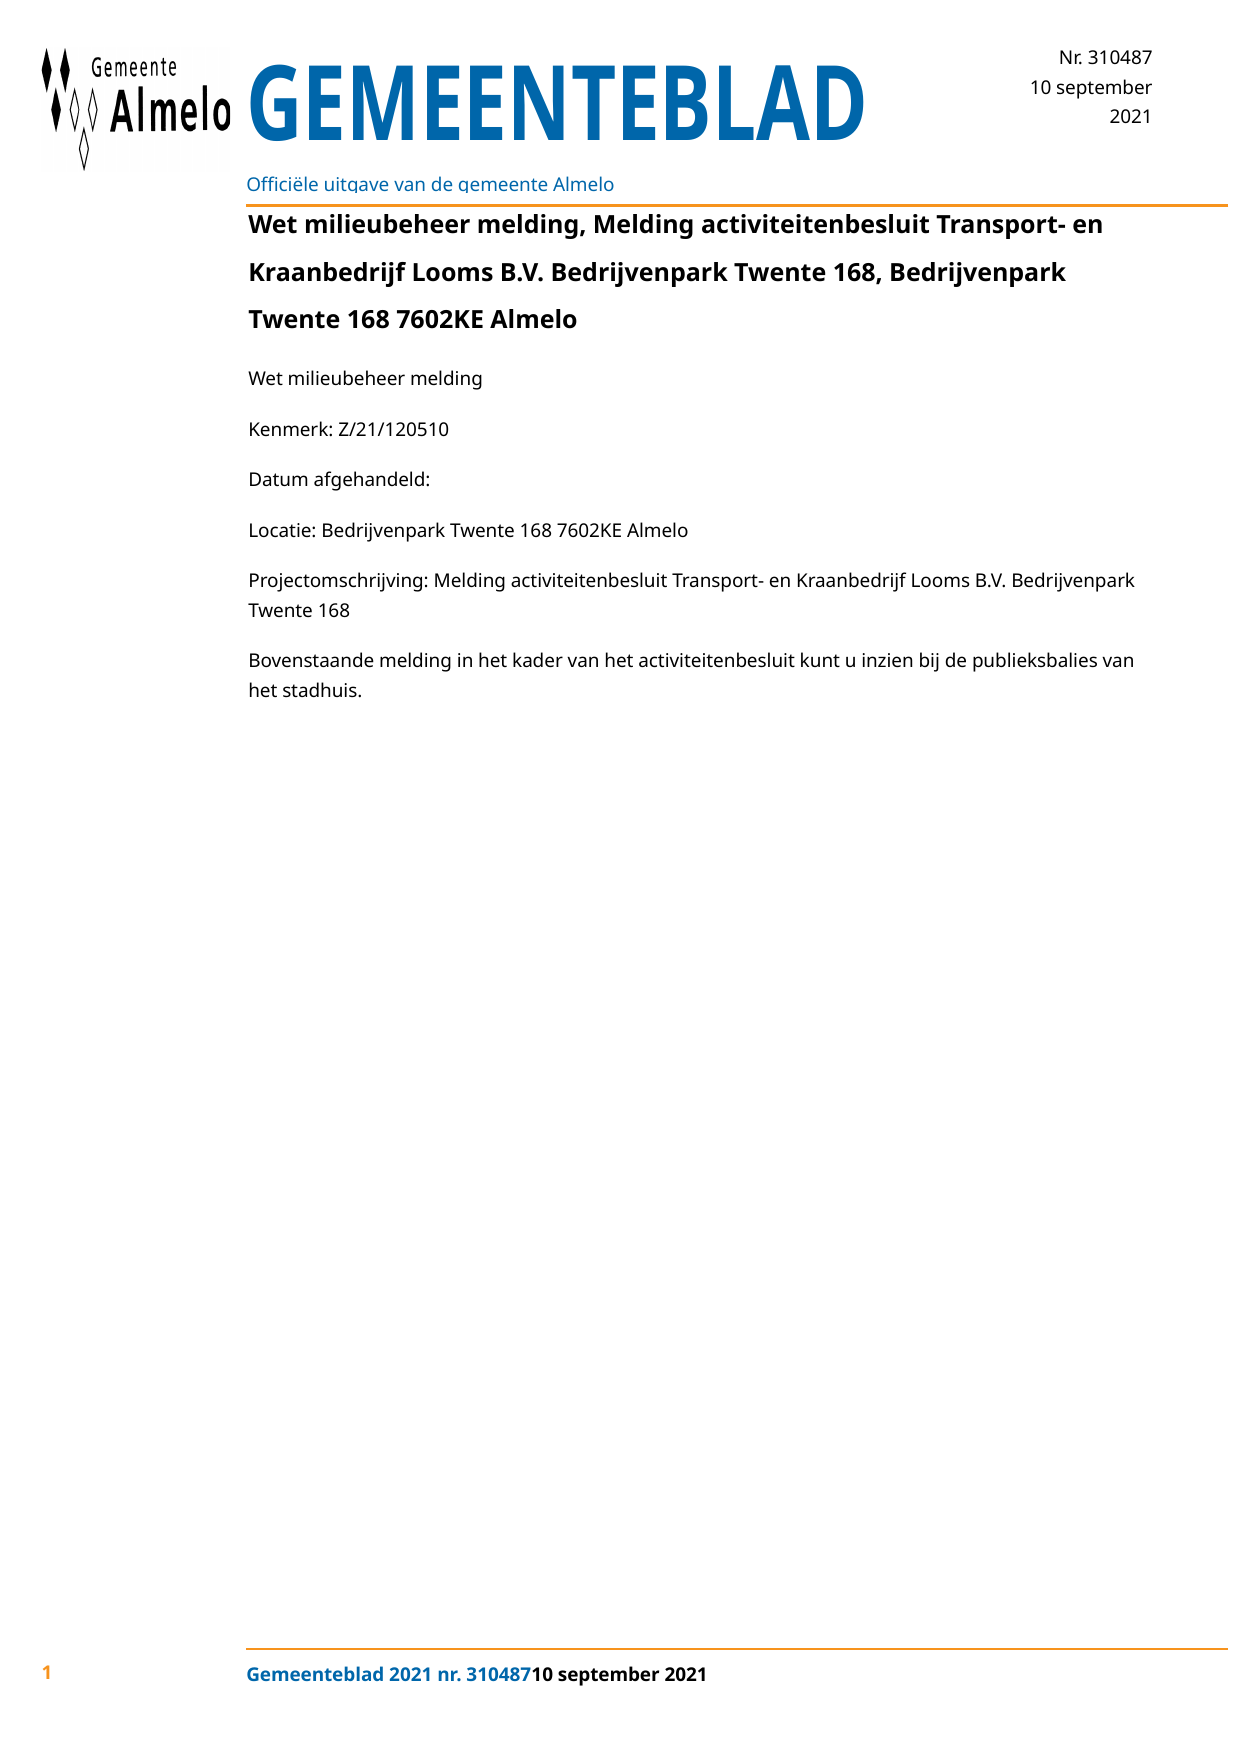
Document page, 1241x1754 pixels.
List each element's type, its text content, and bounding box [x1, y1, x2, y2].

text Bovenstaande melding in het kader van het activiteitenbesluit kunt u inzien bij de publieksbalies van het stadhuis. [248, 647, 1152, 702]
text Kenmerk: Z/21/120510 [248, 416, 1152, 442]
text Wet milieubeheer melding [248, 366, 1152, 391]
text Wet milieubeheer melding, Melding activiteitenbesluit Transport- en Kraanbedrijf Looms B.V. Bedrijvenpark Twente 168, Bedrijvenpark Twente 168 7602KE Almelo [248, 207, 1152, 336]
text Projectomschrijving: Melding activiteitenbesluit Transport- en Kraanbedrijf Looms B.V. Bedrijvenpark Twente 168 [248, 567, 1152, 622]
picture [41, 47, 231, 172]
text Datum afgehandeld: [248, 466, 1152, 492]
text Locatie: Bedrijvenpark Twente 168 7602KE Almelo [248, 517, 1152, 542]
